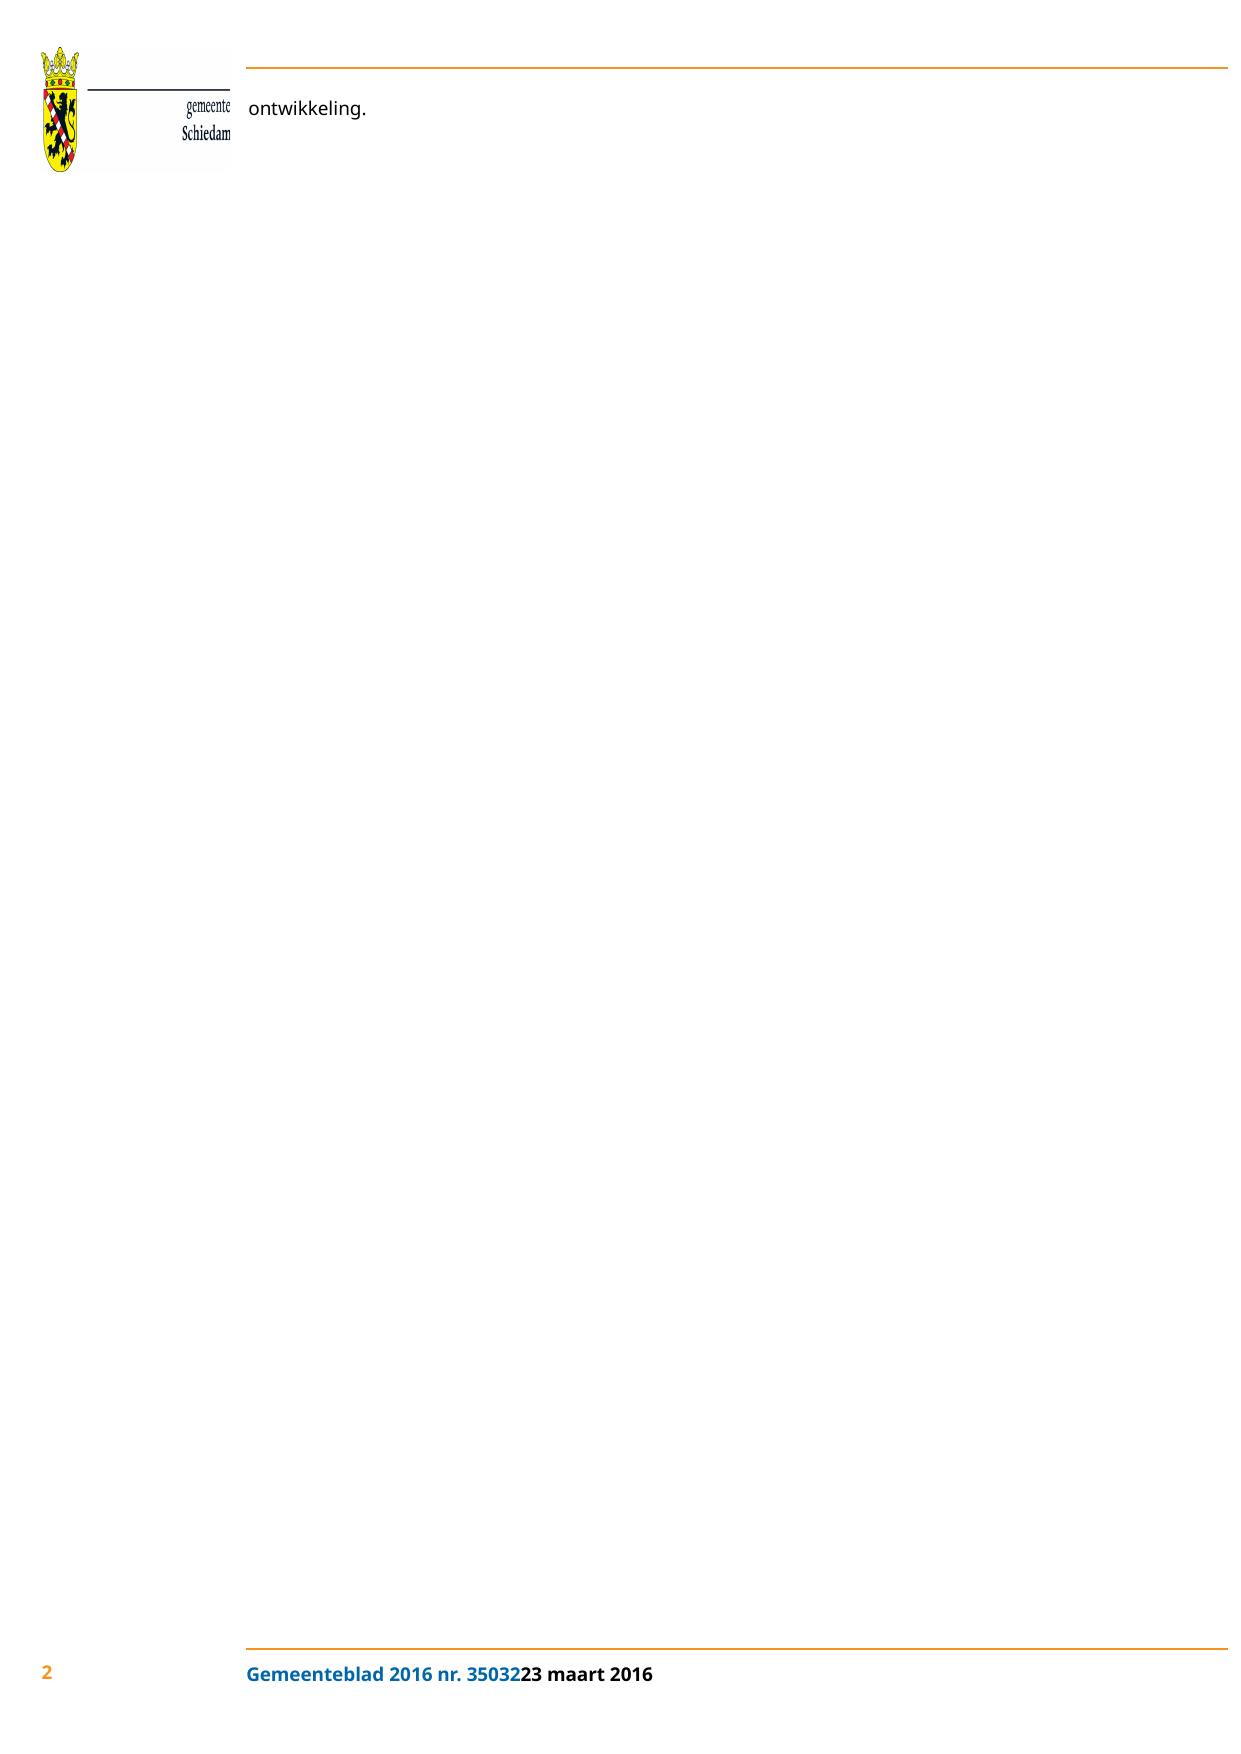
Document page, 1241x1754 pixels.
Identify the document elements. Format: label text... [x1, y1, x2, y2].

picture [41, 47, 231, 172]
text ontwikkeling. [248, 95, 1152, 121]
